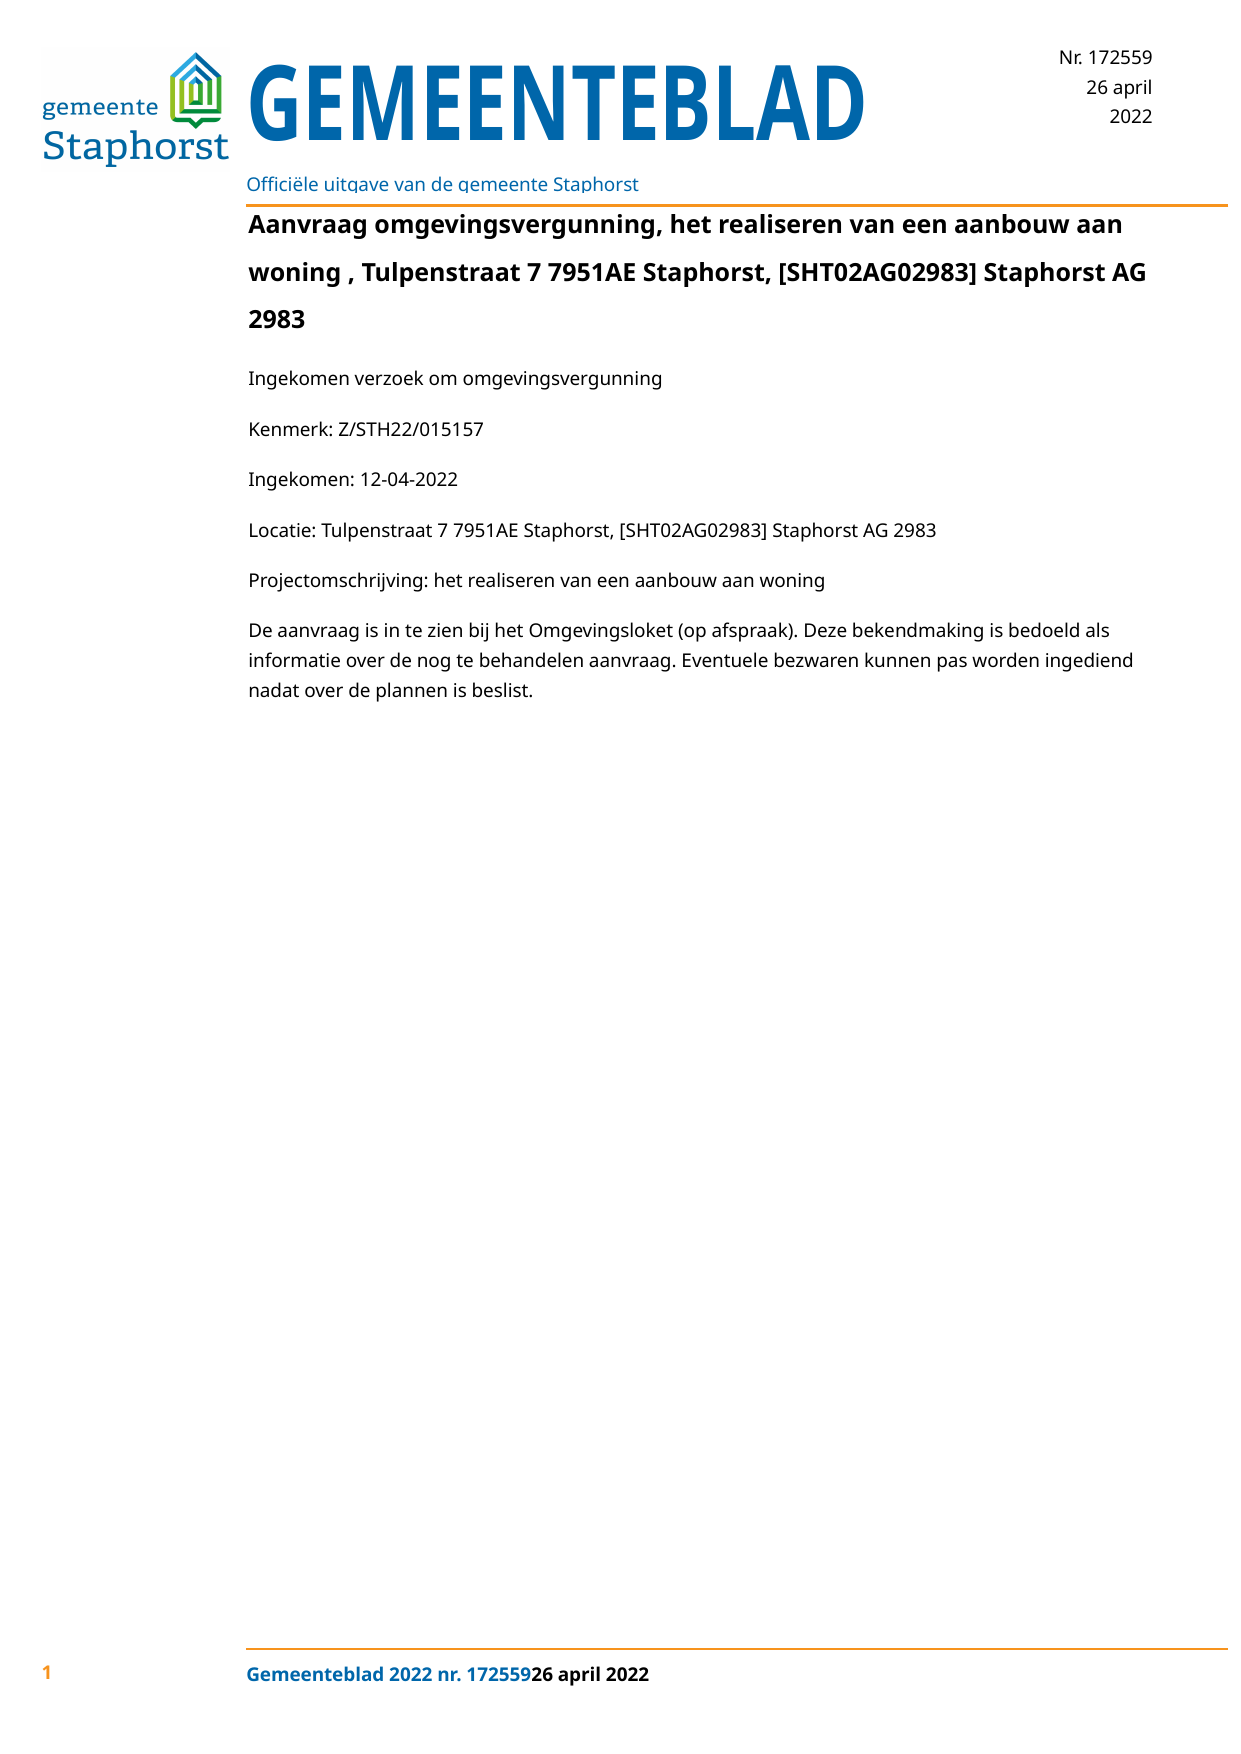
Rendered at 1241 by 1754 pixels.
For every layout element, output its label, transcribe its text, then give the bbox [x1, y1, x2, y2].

picture [41, 47, 231, 172]
text Ingekomen: 12-04-2022 [248, 466, 1152, 492]
text De aanvraag is in te zien bij het Omgevingsloket (op afspraak). Deze bekendmaking is bedoeld als informatie over de nog te behandelen aanvraag. Eventuele bezwaren kunnen pas worden ingediend nadat over de plannen is beslist. [248, 618, 1152, 702]
text Kenmerk: Z/STH22/015157 [248, 416, 1152, 442]
text Locatie: Tulpenstraat 7 7951AE Staphorst, [SHT02AG02983] Staphorst AG 2983 [248, 517, 1152, 542]
text Projectomschrijving: het realiseren van een aanbouw aan woning [248, 567, 1152, 593]
text Ingekomen verzoek om omgevingsvergunning [248, 366, 1152, 391]
text Aanvraag omgevingsvergunning, het realiseren van een aanbouw aan woning , Tulpenstraat 7 7951AE Staphorst, [SHT02AG02983] Staphorst AG 2983 [248, 207, 1152, 336]
